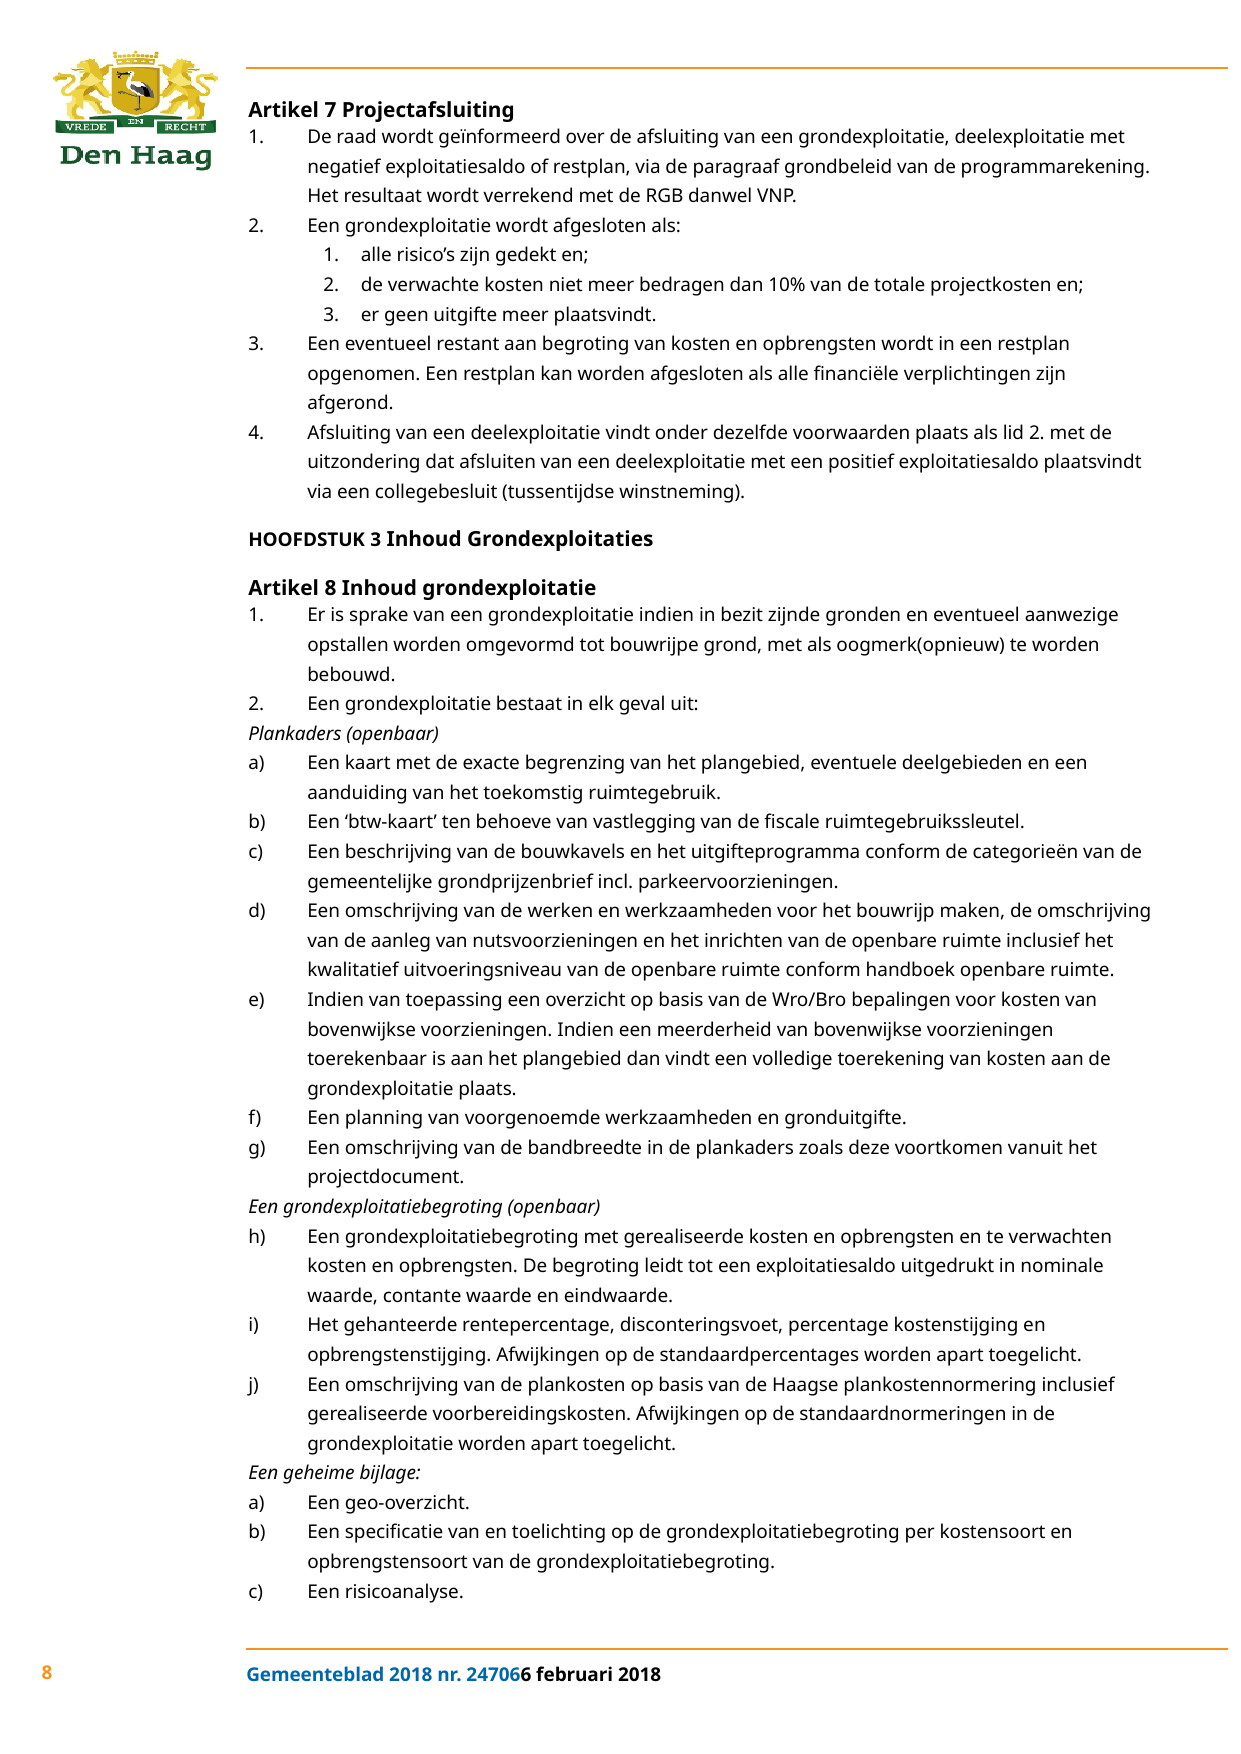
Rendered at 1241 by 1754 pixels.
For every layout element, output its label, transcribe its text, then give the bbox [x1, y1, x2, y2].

list alle risico’s zijn gedekt en; [323, 242, 1152, 267]
list Het gehanteerde rentepercentage, disconteringsvoet, percentage kostenstijging en opbrengstenstijging. Afwijkingen op de standaardpercentages worden apart toegelicht. [248, 1312, 1152, 1367]
list Een ‘btw-kaart’ ten behoeve van vastlegging van de fiscale ruimtegebruikssleutel. [248, 809, 1152, 834]
picture [41, 47, 231, 172]
list Er is sprake van een grondexploitatie indien in bezit zijnde gronden en eventueel aanwezige opstallen worden omgevormd tot bouwrijpe grond, met als oogmerk(opnieuw) te worden bebouwd. [248, 602, 1152, 686]
text Artikel 7 Projectafsluiting [248, 95, 1152, 123]
list Een specificatie van en toelichting op de grondexploitatiebegroting per kostensoort en opbrengstensoort van de grondexploitatiebegroting. [248, 1519, 1152, 1574]
list Een grondexploitatie bestaat in elk geval uit: [248, 690, 1152, 716]
list Een omschrijving van de plankosten op basis van de Haagse plankostennormering inclusief gerealiseerde voorbereidingskosten. Afwijkingen op de standaardnormeringen in de grondexploitatie worden apart toegelicht. [248, 1371, 1152, 1456]
list Een risicoanalyse. [248, 1578, 1152, 1603]
list Indien van toepassing een overzicht op basis van de Wro/Bro bepalingen voor kosten van bovenwijkse voorzieningen. Indien een meerderheid van bovenwijkse voorzieningen toerekenbaar is aan het plangebied dan vindt een volledige toerekening van kosten aan de grondexploitatie plaats. [248, 986, 1152, 1101]
list de verwachte kosten niet meer bedragen dan 10% van de totale projectkosten en; [323, 271, 1152, 297]
text HOOFDSTUK 3 Inhoud Grondexploitaties [248, 524, 1152, 552]
list Een beschrijving van de bouwkavels en het uitgifteprogramma conform de categorieën van de gemeentelijke grondprijzenbrief incl. parkeervoorzieningen. [248, 838, 1152, 893]
text Plankaders (openbaar) [248, 720, 1152, 746]
list Een kaart met de exacte begrenzing van het plangebied, eventuele deelgebieden en een aanduiding van het toekomstig ruimtegebruik. [248, 749, 1152, 805]
text Artikel 8 Inhoud grondexploitatie [248, 573, 1152, 602]
list Een omschrijving van de bandbreedte in de plankaders zoals deze voortkomen vanuit het projectdocument. [248, 1134, 1152, 1189]
list Een omschrijving van de werken en werkzaamheden voor het bouwrijp maken, de omschrijving van de aanleg van nutsvoorzieningen en het inrichten van de openbare ruimte inclusief het kwalitatief uitvoeringsniveau van de openbare ruimte conform handboek openbare ruimte. [248, 897, 1152, 982]
list Een planning van voorgenoemde werkzaamheden en gronduitgifte. [248, 1104, 1152, 1130]
list Een grondexploitatie wordt afgesloten als: [248, 212, 1152, 238]
text Een geheime bijlage: [248, 1459, 1152, 1485]
list Een eventueel restant aan begroting van kosten en opbrengsten wordt in een restplan opgenomen. Een restplan kan worden afgesloten als alle financiële verplichtingen zijn afgerond. [248, 330, 1152, 415]
list Afsluiting van een deelexploitatie vindt onder dezelfde voorwaarden plaats als lid 2. met de uitzondering dat afsluiten van een deelexploitatie met een positief exploitatiesaldo plaatsvindt via een collegebesluit (tussentijdse winstneming). [248, 419, 1152, 504]
list Een grondexploitatiebegroting met gerealiseerde kosten en opbrengsten en te verwachten kosten en opbrengsten. De begroting leidt tot een exploitatiesaldo uitgedrukt in nominale waarde, contante waarde en eindwaarde. [248, 1223, 1152, 1308]
list er geen uitgifte meer plaatsvindt. [323, 301, 1152, 326]
list Een geo-overzicht. [248, 1489, 1152, 1515]
text Een grondexploitatiebegroting (openbaar) [248, 1193, 1152, 1219]
list De raad wordt geïnformeerd over de afsluiting van een grondexploitatie, deelexploitatie met negatief exploitatiesaldo of restplan, via de paragraaf grondbeleid van de programmarekening. Het resultaat wordt verrekend met de RGB danwel VNP. [248, 123, 1152, 208]
